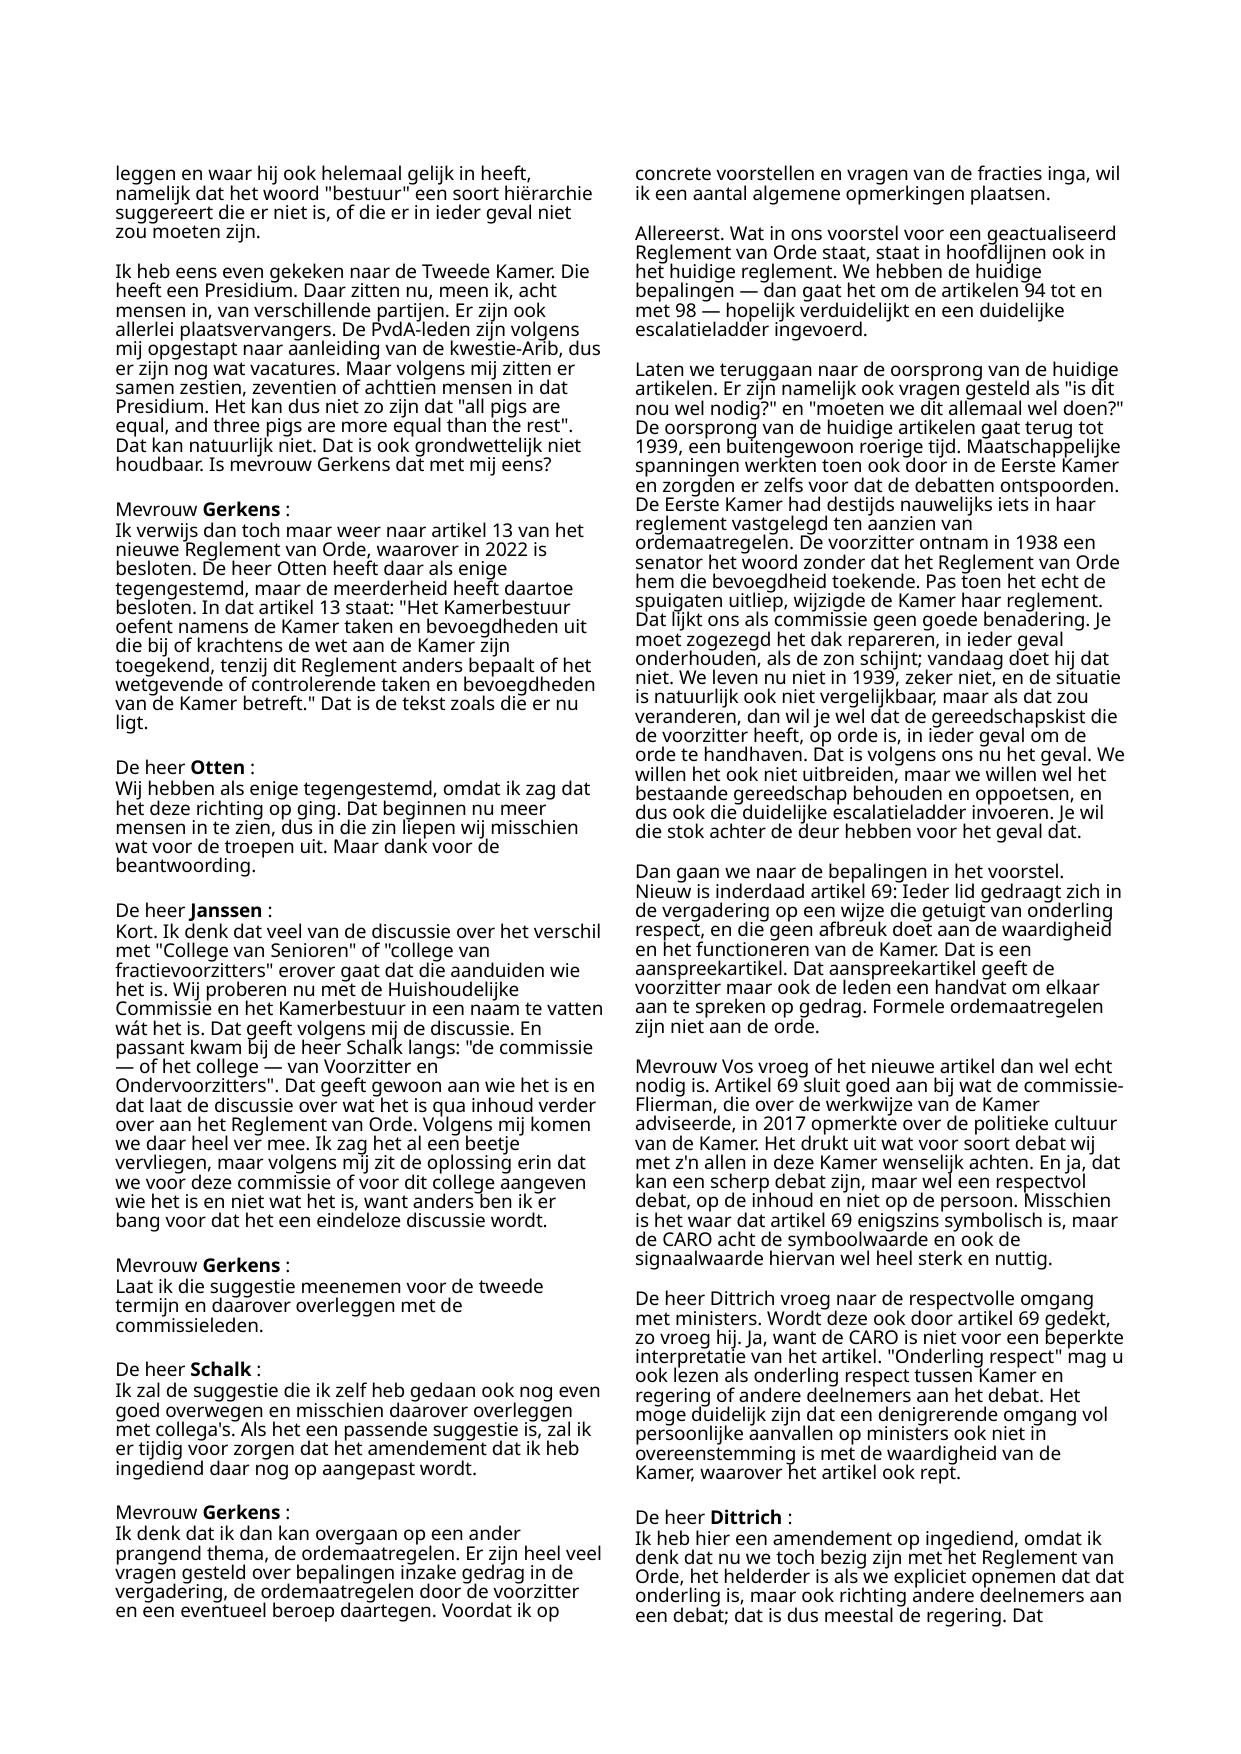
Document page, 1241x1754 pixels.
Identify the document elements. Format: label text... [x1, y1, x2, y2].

text Mevrouw Gerkens : [115, 1499, 605, 1525]
text Laat ik die suggestie meenemen voor de tweede termijn en daarover overleggen met de commissieleden. [115, 1278, 605, 1336]
text De heer Schalk : [115, 1357, 605, 1382]
text Ik verwijs dan toch maar weer naar artikel 13 van het nieuwe Reglement van Orde, waarover in 2022 is besloten. De heer Otten heeft daar als enige tegengestemd, maar de meerderheid heeft daartoe besloten. In dat artikel 13 staat: "Het Kamerbestuur oefent namens de Kamer taken en bevoegdheden uit die bij of krachtens de wet aan de Kamer zijn toegekend, tenzij dit Reglement anders bepaalt of het wetgevende of controlerende taken en bevoegdheden van de Kamer betreft." Dat is de tekst zoals die er nu ligt. [115, 522, 605, 734]
text Laten we teruggaan naar de oorsprong van de huidige artikelen. Er zijn namelijk ook vragen gesteld als "is dit nou wel nodig?" en "moeten we dit allemaal wel doen?" De oorsprong van de huidige artikelen gaat terug tot 1939, een buitengewoon roerige tijd. Maatschappelijke spanningen werkten toen ook door in de Eerste Kamer en zorgden er zelfs voor dat de debatten ontspoorden. De Eerste Kamer had destijds nauwelijks iets in haar reglement vastgelegd ten aanzien van ordemaatregelen. De voorzitter ontnam in 1938 een senator het woord zonder dat het Reglement van Orde hem die bevoegdheid toekende. Pas toen het echt de spuigaten uitliep, wijzigde de Kamer haar reglement. Dat lijkt ons als commissie geen goede benadering. Je moet zogezegd het dak repareren, in ieder geval onderhouden, als de zon schijnt; vandaag doet hij dat niet. We leven nu niet in 1939, zeker niet, en de situatie is natuurlijk ook niet vergelijkbaar, maar als dat zou veranderen, dan wil je wel dat de gereedschapskist die de voorzitter heeft, op orde is, in ieder geval om de orde te handhaven. Dat is volgens ons nu het geval. We willen het ook niet uitbreiden, maar we willen wel het bestaande gereedschap behouden en oppoetsen, en dus ook die duidelijke escalatieladder invoeren. Je wil die stok achter de deur hebben voor het geval dat. [635, 361, 1125, 843]
text Ik zal de suggestie die ik zelf heb gedaan ook nog even goed overwegen en misschien daarover overleggen met collega's. Als het een passende suggestie is, zal ik er tijdig voor zorgen dat het amendement dat ik heb ingediend daar nog op aangepast wordt. [115, 1382, 605, 1479]
text Ik heb hier een amendement op ingediend, omdat ik denk dat nu we toch bezig zijn met het Reglement van Orde, het helderder is als we expliciet opnemen dat dat onderling is, maar ook richting andere deelnemers aan een debat; dat is dus meestal de regering. Dat [635, 1529, 1125, 1626]
text Ik heb eens even gekeken naar de Tweede Kamer. Die heeft een Presidium. Daar zitten nu, meen ik, acht mensen in, van verschillende partijen. Er zijn ook allerlei plaatsvervangers. De PvdA-leden zijn volgens mij opgestapt naar aanleiding van de kwestie-Arib, dus er zijn nog wat vacatures. Maar volgens mij zitten er samen zestien, zeventien of achttien mensen in dat Presidium. Het kan dus niet zo zijn dat "all pigs are equal, and three pigs are more equal than the rest". Dat kan natuurlijk niet. Dat is ook grondwettelijk niet houdbaar. Is mevrouw Gerkens dat met mij eens? [115, 263, 605, 475]
text Mevrouw Gerkens : [115, 496, 605, 522]
text De heer Dittrich : [635, 1504, 1125, 1529]
text Mevrouw Vos vroeg of het nieuwe artikel dan wel echt nodig is. Artikel 69 sluit goed aan bij wat de commissie-Flierman, die over de werkwijze van de Kamer adviseerde, in 2017 opmerkte over de politieke cultuur van de Kamer. Het drukt uit wat voor soort debat wij met z'n allen in deze Kamer wenselijk achten. En ja, dat kan een scherp debat zijn, maar wel een respectvol debat, op de inhoud en niet op de persoon. Misschien is het waar dat artikel 69 enigszins symbolisch is, maar de CARO acht de symboolwaarde en ook de signaalwaarde hiervan wel heel sterk en nuttig. [635, 1058, 1125, 1269]
text concrete voorstellen en vragen van de fracties inga, wil ik een aantal algemene opmerkingen plaatsen. [635, 165, 1125, 204]
text De heer Dittrich vroeg naar de respectvolle omgang met ministers. Wordt deze ook door artikel 69 gedekt, zo vroeg hij. Ja, want de CARO is niet voor een beperkte interpretatie van het artikel. "Onderling respect" mag u ook lezen als onderling respect tussen Kamer en regering of andere deelnemers aan het debat. Het moge duidelijk zijn dat een denigrerende omgang vol persoonlijke aanvallen op ministers ook niet in overeenstemming is met de waardigheid van de Kamer, waarover het artikel ook rept. [635, 1290, 1125, 1483]
text leggen en waar hij ook helemaal gelijk in heeft, namelijk dat het woord "bestuur" een soort hiërarchie suggereert die er niet is, of die er in ieder geval niet zou moeten zijn. [115, 165, 605, 242]
text Allereerst. Wat in ons voorstel voor een geactualiseerd Reglement van Orde staat, staat in hoofdlijnen ook in het huidige reglement. We hebben de huidige bepalingen — dan gaat het om de artikelen 94 tot en met 98 — hopelijk verduidelijkt en een duidelijke escalatieladder ingevoerd. [635, 224, 1125, 340]
text Dan gaan we naar de bepalingen in het voorstel. Nieuw is inderdaad artikel 69: Ieder lid gedraagt zich in de vergadering op een wijze die getuigt van onderling respect, en die geen afbreuk doet aan de waardigheid en het functioneren van de Kamer. Dat is een aanspreekartikel. Dat aanspreekartikel geeft de voorzitter maar ook de leden een handvat om elkaar aan te spreken op gedrag. Formele ordemaatregelen zijn niet aan de orde. [635, 863, 1125, 1037]
text De heer Janssen : [115, 897, 605, 923]
text Mevrouw Gerkens : [115, 1252, 605, 1278]
text De heer Otten : [115, 754, 605, 780]
text Kort. Ik denk dat veel van de discussie over het verschil met "College van Senioren" of "college van fractievoorzitters" erover gaat dat die aanduiden wie het is. Wij proberen nu met de Huishoudelijke Commissie en het Kamerbestuur in een naam te vatten wát het is. Dat geeft volgens mij de discussie. En passant kwam bij de heer Schalk langs: "de commissie — of het college — van Voorzitter en Ondervoorzitters". Dat geeft gewoon aan wie het is en dat laat de discussie over wat het is qua inhoud verder over aan het Reglement van Orde. Volgens mij komen we daar heel ver mee. Ik zag het al een beetje vervliegen, maar volgens mij zit de oplossing erin dat we voor deze commissie of voor dit college aangeven wie het is en niet wat het is, want anders ben ik er bang voor dat het een eindeloze discussie wordt. [115, 923, 605, 1231]
text Ik denk dat ik dan kan overgaan op een ander prangend thema, de ordemaatregelen. Er zijn heel veel vragen gesteld over bepalingen inzake gedrag in de vergadering, de ordemaatregelen door de voorzitter en een eventueel beroep daartegen. Voordat ik op [115, 1525, 605, 1622]
text Wij hebben als enige tegengestemd, omdat ik zag dat het deze richting op ging. Dat beginnen nu meer mensen in te zien, dus in die zin liepen wij misschien wat voor de troepen uit. Maar dank voor de beantwoording. [115, 780, 605, 877]
